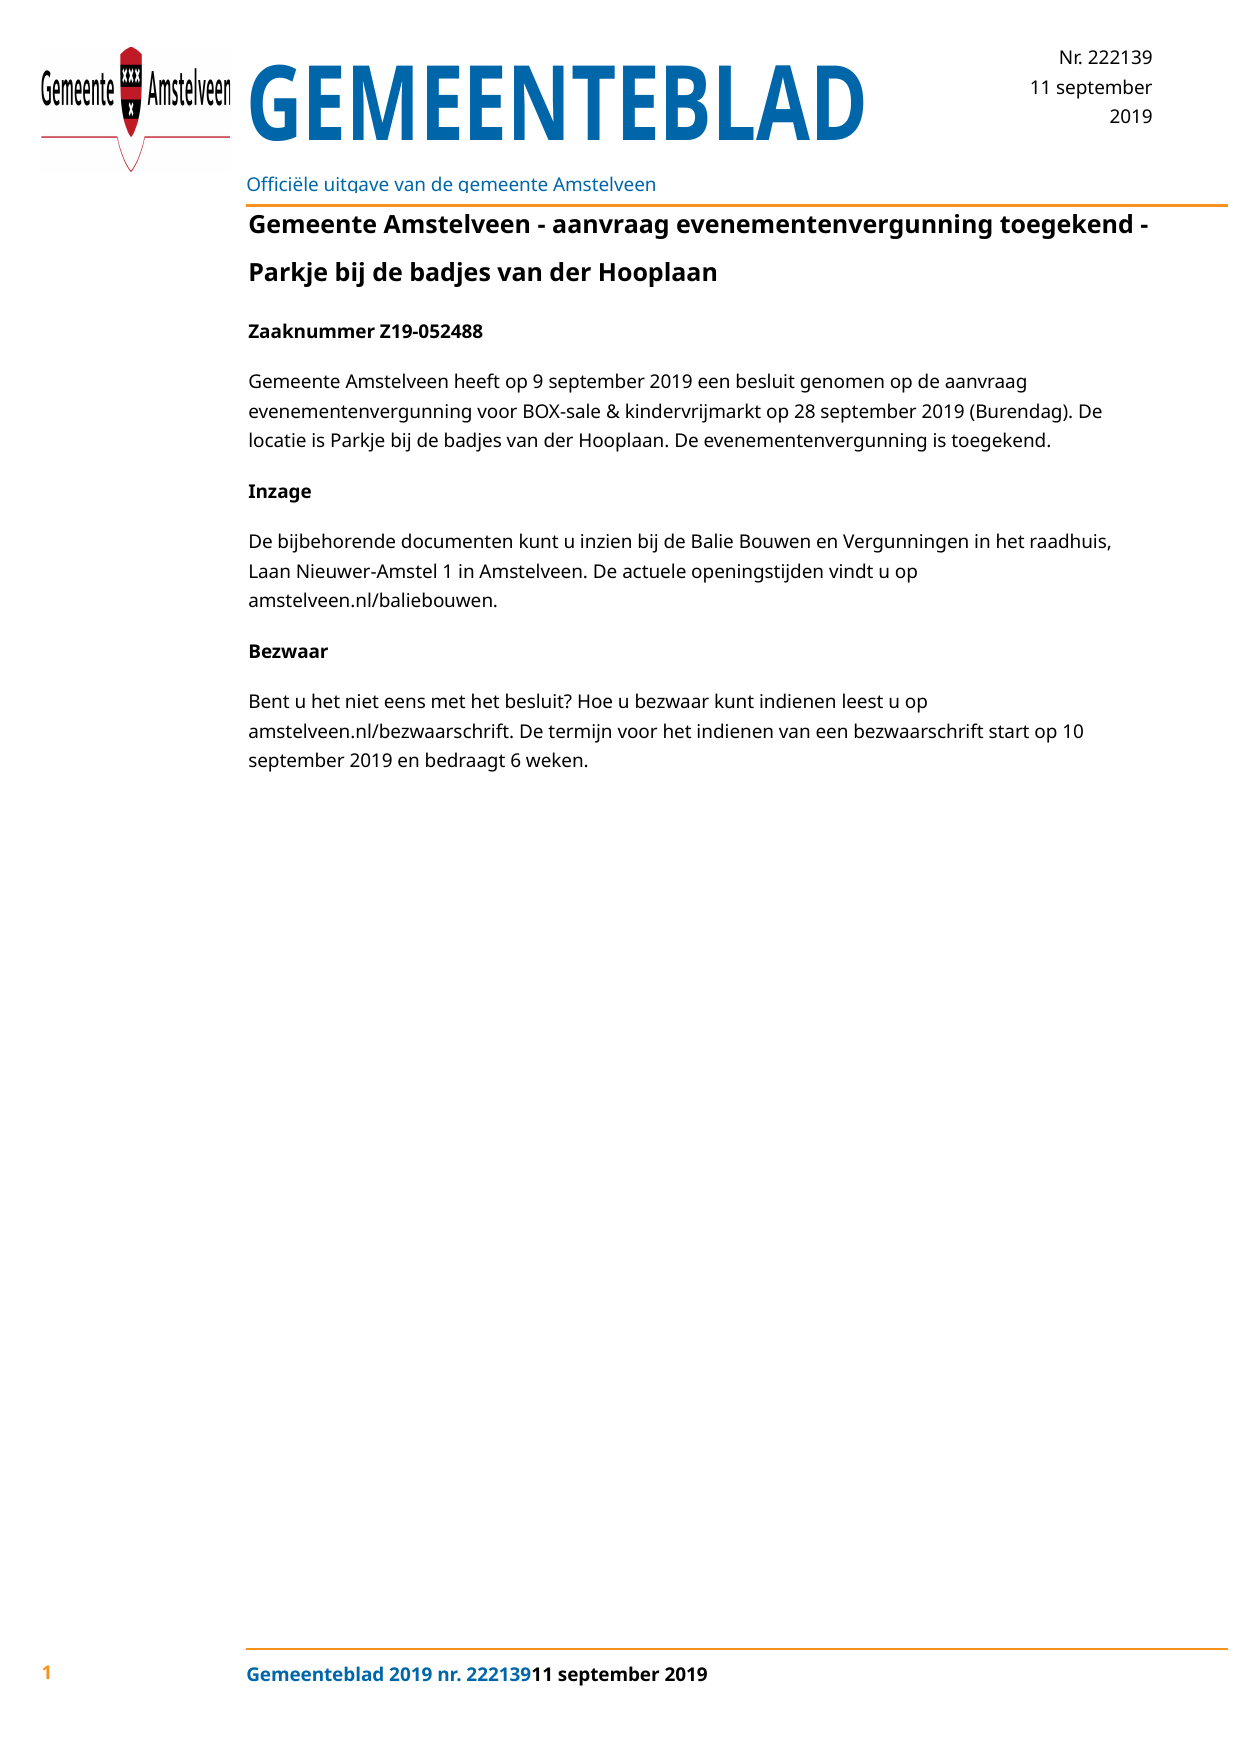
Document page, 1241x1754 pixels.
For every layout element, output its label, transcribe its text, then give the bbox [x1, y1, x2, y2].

text Gemeente Amstelveen - aanvraag evenementenvergunning toegekend - Parkje bij de badjes van der Hooplaan [248, 207, 1152, 288]
text Gemeente Amstelveen heeft op 9 september 2019 een besluit genomen op de aanvraag evenementenvergunning voor BOX-sale & kindervrijmarkt op 28 september 2019 (Burendag). De locatie is Parkje bij de badjes van der Hooplaan. De evenementenvergunning is toegekend. [248, 368, 1152, 453]
text Zaaknummer Z19-052488 [248, 318, 1152, 344]
text De bijbehorende documenten kunt u inzien bij de Balie Bouwen en Vergunningen in het raadhuis, Laan Nieuwer-Amstel 1 in Amstelveen. De actuele openingstijden vindt u op amstelveen.nl/baliebouwen. [248, 528, 1152, 613]
picture [41, 47, 231, 172]
text Inzage [248, 478, 1152, 504]
text Bezwaar [248, 638, 1152, 664]
text Bent u het niet eens met het besluit? Hoe u bezwaar kunt indienen leest u op amstelveen.nl/bezwaarschrift. De termijn voor het indienen van een bezwaarschrift start op 10 september 2019 en bedraagt 6 weken. [248, 688, 1152, 773]
